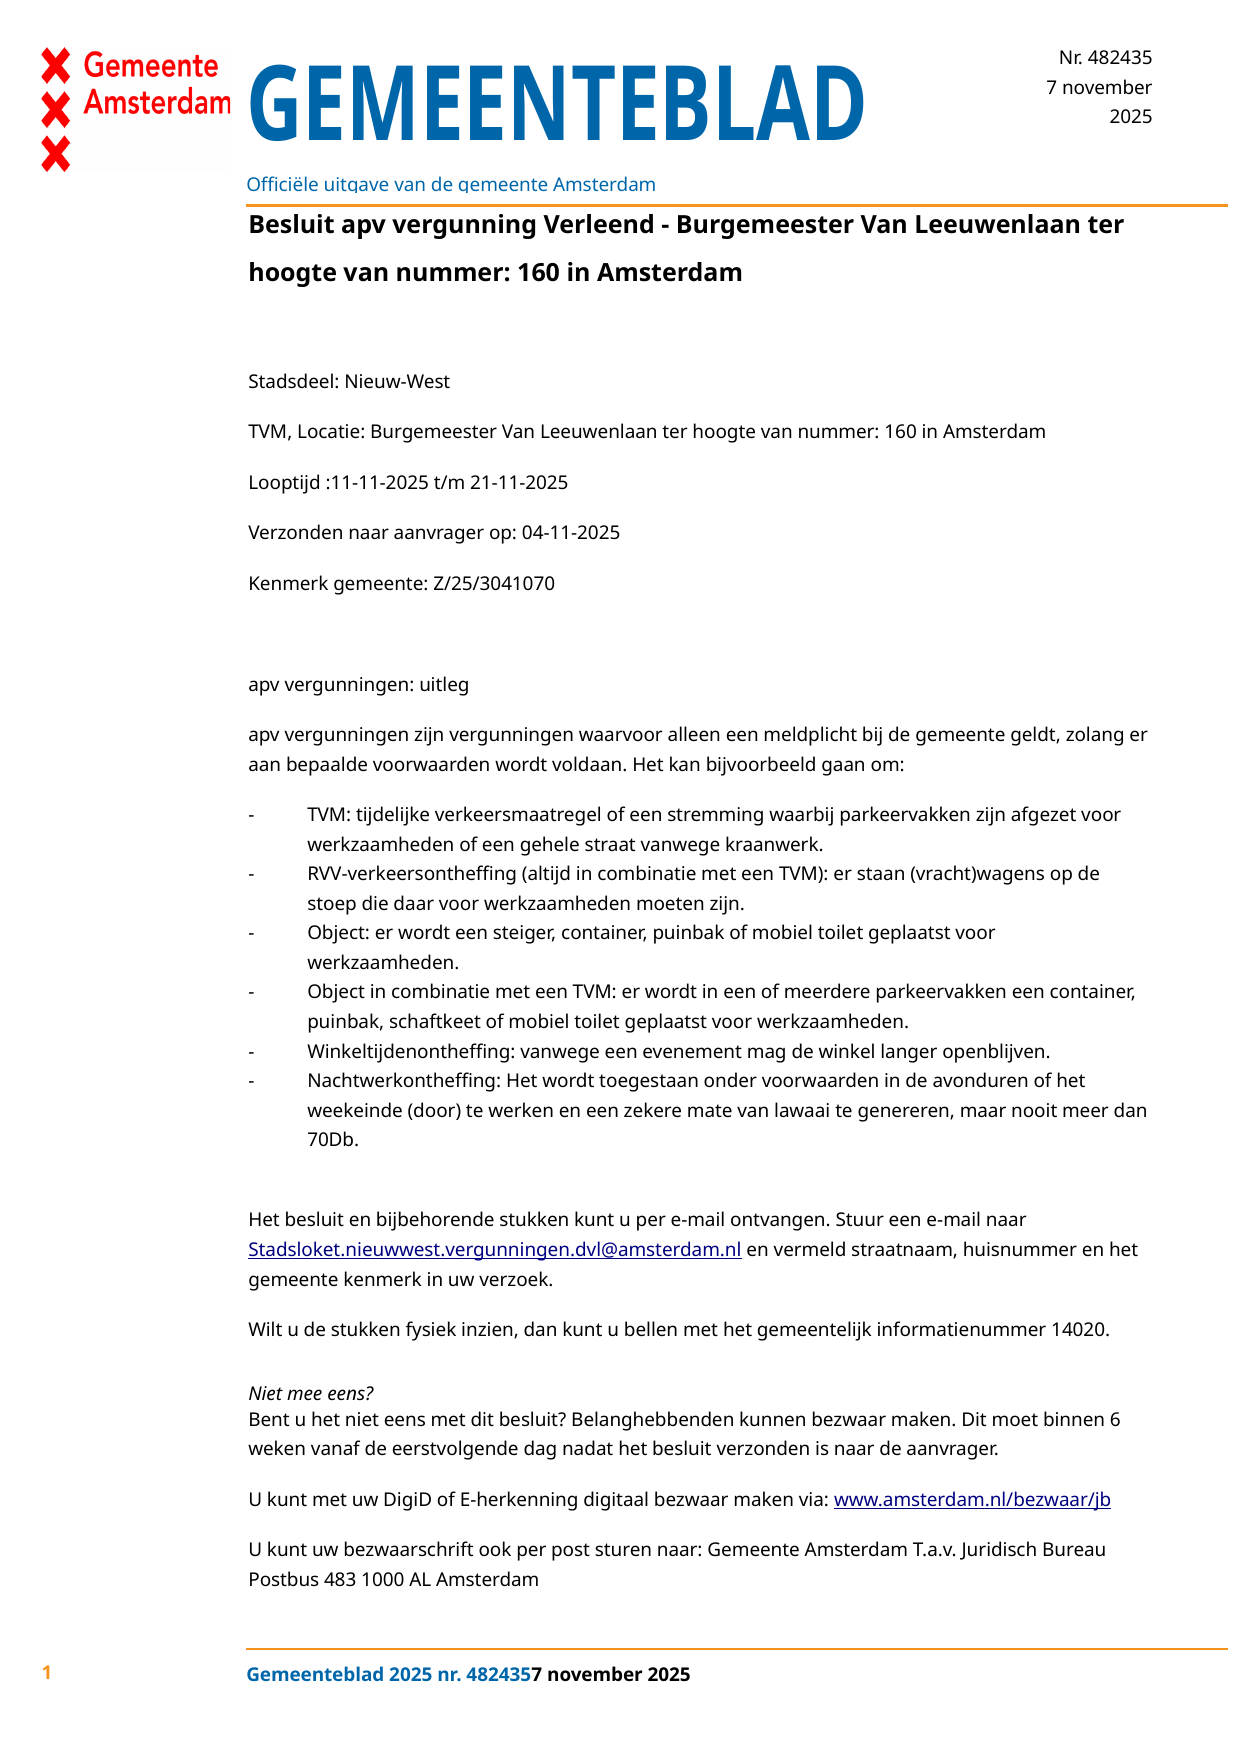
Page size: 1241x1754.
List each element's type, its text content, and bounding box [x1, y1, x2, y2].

text Het besluit en bijbehorende stukken kunt u per e-mail ontvangen. Stuur een e-mail naar Stadsloket.nieuwwest.vergunningen.dvl@amsterdam.nl en vermeld straatnaam, huisnummer en het gemeente kenmerk in uw verzoek. [248, 1207, 1152, 1292]
list Object: er wordt een steiger, container, puinbak of mobiel toilet geplaatst voor werkzaamheden. [248, 919, 1152, 975]
list Object in combinatie met een TVM: er wordt in een of meerdere parkeervakken een container, puinbak, schaftkeet of mobiel toilet geplaatst voor werkzaamheden. [248, 979, 1152, 1034]
picture [41, 47, 231, 172]
text U kunt uw bezwaarschrift ook per post sturen naar: Gemeente Amsterdam T.a.v. Juridisch Bureau Postbus 483 1000 AL Amsterdam [248, 1536, 1152, 1592]
list Winkeltijdenontheffing: vanwege een evenement mag de winkel langer openblijven. [248, 1038, 1152, 1064]
text Niet mee eens? [248, 1380, 1152, 1406]
text Bent u het niet eens met dit besluit? Belanghebbenden kunnen bezwaar maken. Dit moet binnen 6 weken vanaf de eerstvolgende dag nadat het besluit verzonden is naar de aanvrager. [248, 1406, 1152, 1461]
text apv vergunningen: uitleg [248, 671, 1152, 697]
text U kunt met uw DigiD of E-herkenning digitaal bezwaar maken via: www.amsterdam.nl/bezwaar/jb [248, 1486, 1152, 1512]
text apv vergunningen zijn vergunningen waarvoor alleen een meldplicht bij de gemeente geldt, zolang er aan bepaalde voorwaarden wordt voldaan. Het kan bijvoorbeeld gaan om: [248, 721, 1152, 777]
list Nachtwerkontheffing: Het wordt toegestaan onder voorwaarden in de avonduren of het weekeinde (door) te werken en een zekere mate van lawaai te genereren, maar nooit meer dan 70Db. [248, 1067, 1152, 1152]
text Wilt u de stukken fysiek inzien, dan kunt u bellen met het gemeentelijk informatienummer 14020. [248, 1316, 1152, 1342]
text Besluit apv vergunning Verleend - Burgemeester Van Leeuwenlaan ter hoogte van nummer: 160 in Amsterdam [248, 207, 1152, 288]
list RVV-verkeersontheffing (altijd in combinatie met een TVM): er staan (vracht)wagens op de stoep die daar voor werkzaamheden moeten zijn. [248, 860, 1152, 916]
text TVM, Locatie: Burgemeester Van Leeuwenlaan ter hoogte van nummer: 160 in Amsterdam [248, 419, 1152, 444]
text Verzonden naar aanvrager op: 04-11-2025 [248, 519, 1152, 545]
text Looptijd :11-11-2025 t/m 21-11-2025 [248, 469, 1152, 495]
list TVM: tijdelijke verkeersmaatregel of een stremming waarbij parkeervakken zijn afgezet voor werkzaamheden of een gehele straat vanwege kraanwerk. [248, 801, 1152, 857]
text Stadsdeel: Nieuw-West [248, 368, 1152, 394]
text Kenmerk gemeente: Z/25/3041070 [248, 570, 1152, 596]
